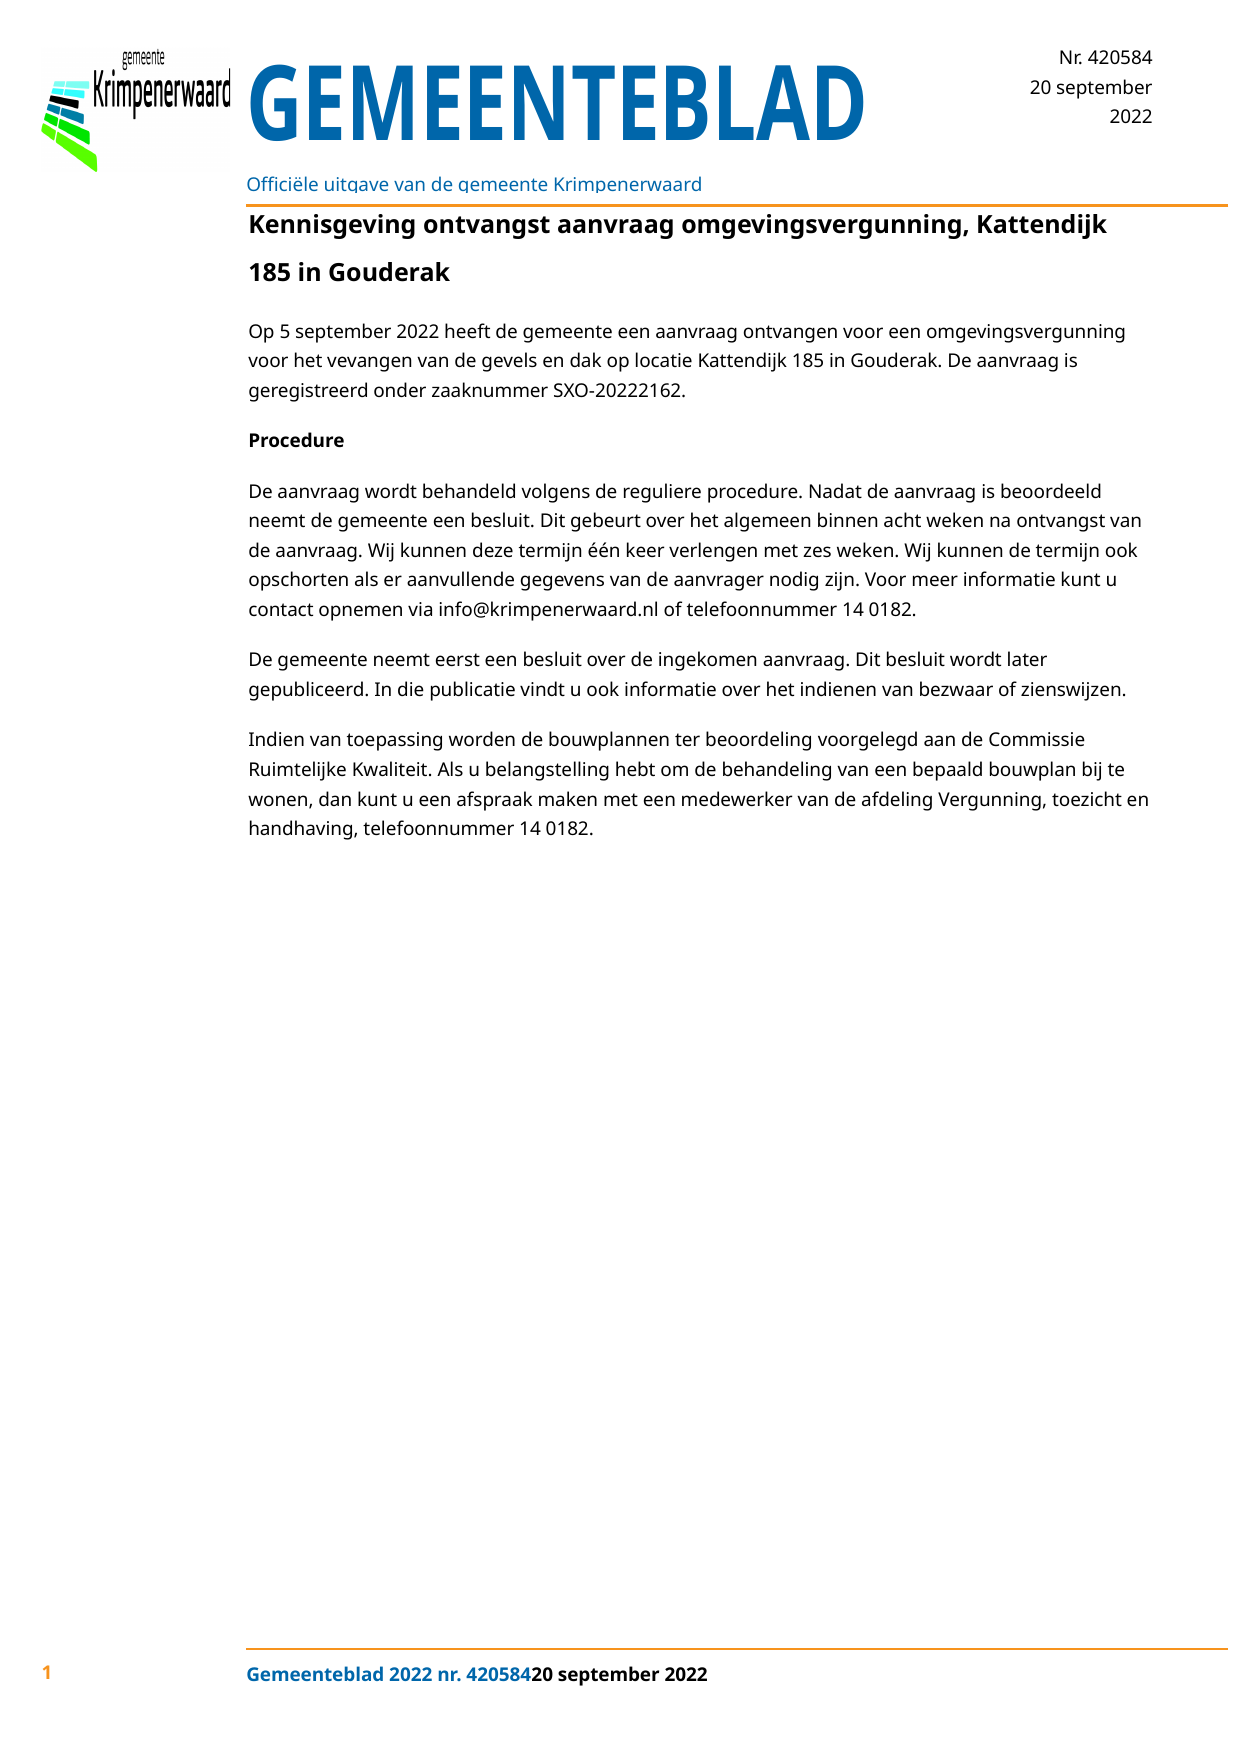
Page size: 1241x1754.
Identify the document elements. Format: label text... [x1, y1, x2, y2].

picture [41, 47, 231, 172]
text Procedure [248, 427, 1152, 453]
text Op 5 september 2022 heeft de gemeente een aanvraag ontvangen voor een omgevingsvergunning voor het vevangen van de gevels en dak op locatie Kattendijk 185 in Gouderak. De aanvraag is geregistreerd onder zaaknummer SXO-20222162. [248, 318, 1152, 403]
text De gemeente neemt eerst een besluit over de ingekomen aanvraag. Dit besluit wordt later gepubliceerd. In die publicatie vindt u ook informatie over het indienen van bezwaar of zienswijzen. [248, 647, 1152, 702]
text Indien van toepassing worden de bouwplannen ter beoordeling voorgelegd aan de Commissie Ruimtelijke Kwaliteit. Als u belangstelling hebt om de behandeling van een bepaald bouwplan bij te wonen, dan kunt u een afspraak maken met een medewerker van de afdeling Vergunning, toezicht en handhaving, telefoonnummer 14 0182. [248, 727, 1152, 841]
text De aanvraag wordt behandeld volgens de reguliere procedure. Nadat de aanvraag is beoordeeld neemt de gemeente een besluit. Dit gebeurt over het algemeen binnen acht weken na ontvangst van de aanvraag. Wij kunnen deze termijn één keer verlengen met zes weken. Wij kunnen de termijn ook opschorten als er aanvullende gegevens van de aanvrager nodig zijn. Voor meer informatie kunt u contact opnemen via info@krimpenerwaard.nl of telefoonnummer 14 0182. [248, 478, 1152, 622]
text Kennisgeving ontvangst aanvraag omgevingsvergunning, Kattendijk 185 in Gouderak [248, 207, 1152, 288]
